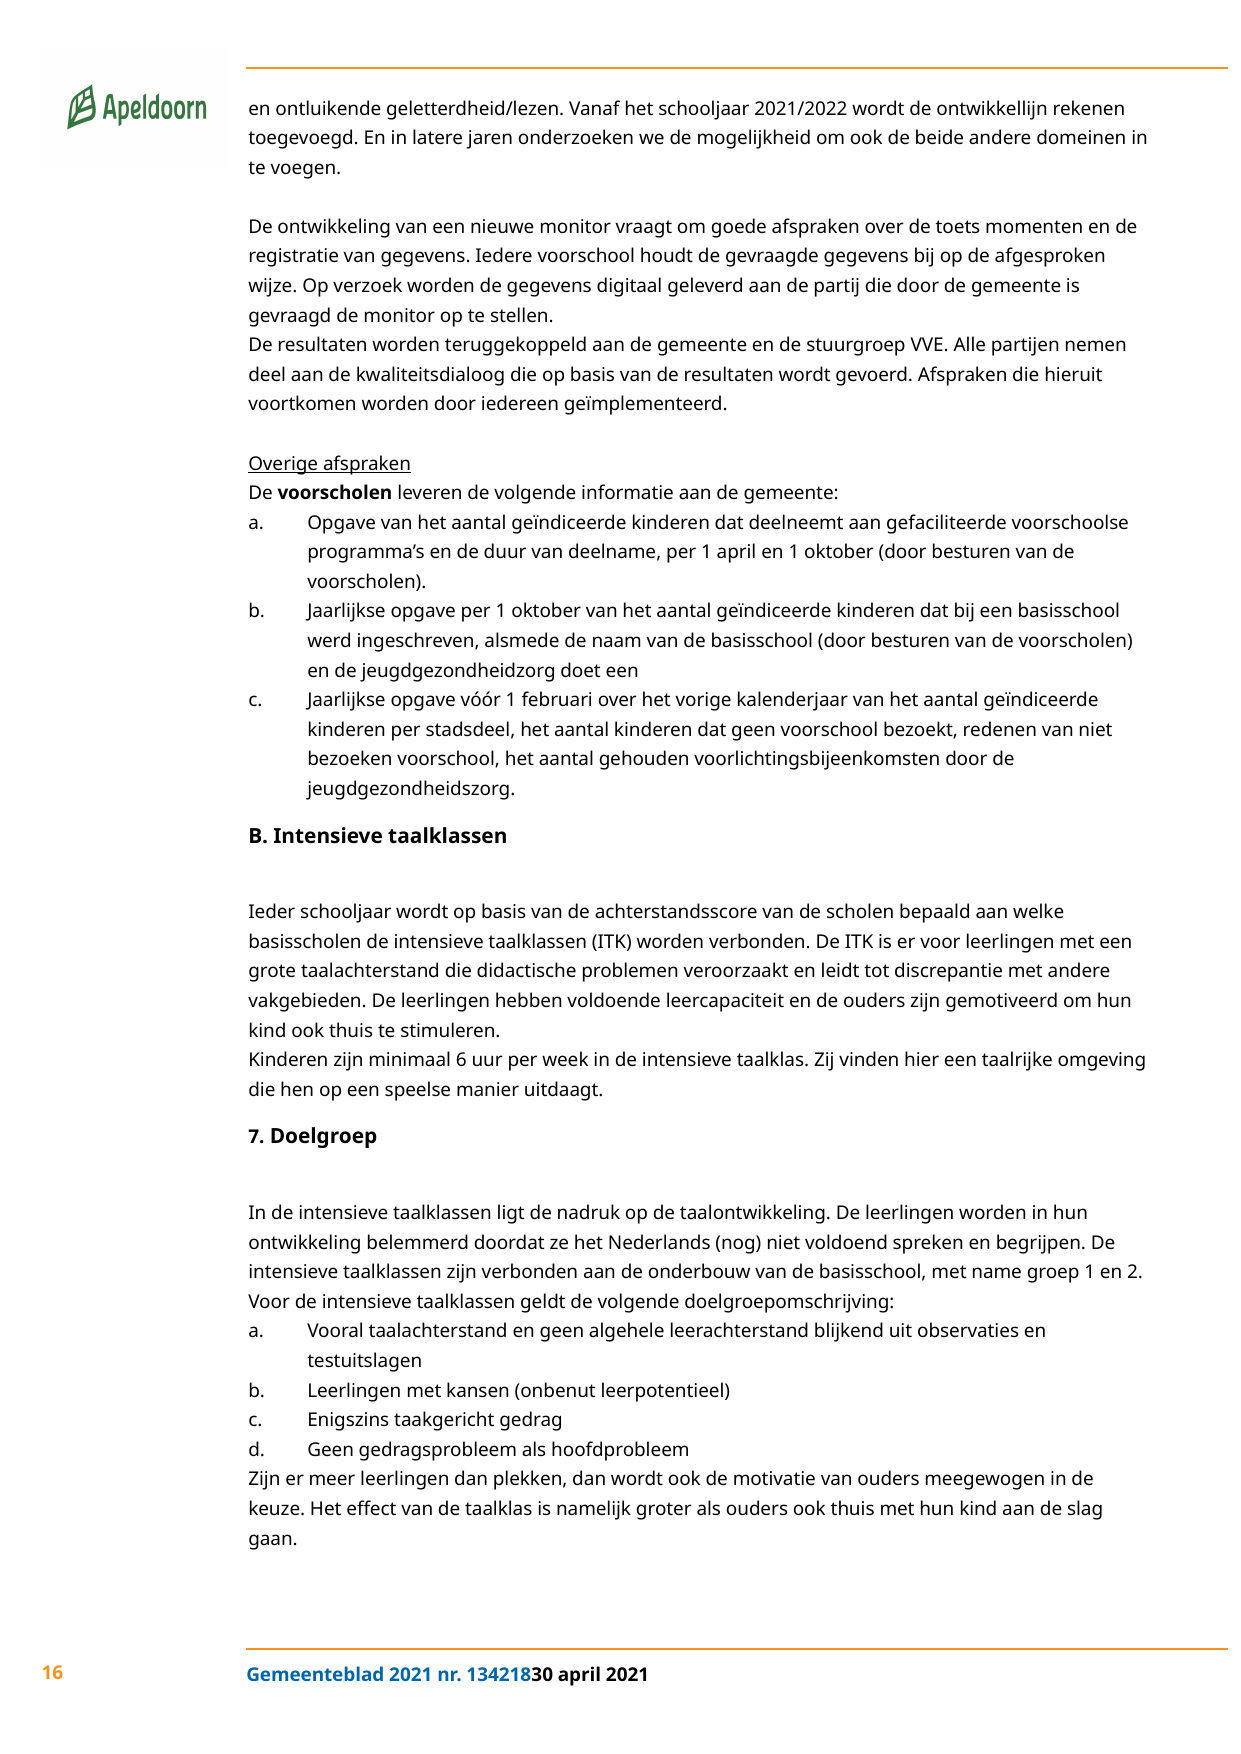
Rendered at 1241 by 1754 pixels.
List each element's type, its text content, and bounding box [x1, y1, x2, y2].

text B. Intensieve taalklassen [248, 821, 1152, 849]
text Zijn er meer leerlingen dan plekken, dan wordt ook de motivatie van ouders meegewogen in de keuze. Het effect van de taalklas is namelijk groter als ouders ook thuis met hun kind aan de slag gaan. [248, 1466, 1152, 1551]
text Kinderen zijn minimaal 6 uur per week in de intensieve taalklas. Zij vinden hier een taalrijke omgeving die hen op een speelse manier uitdaagt. [248, 1046, 1152, 1102]
text De resultaten worden teruggekoppeld aan de gemeente en de stuurgroep VVE. Alle partijen nemen deel aan de kwaliteitsdialoog die op basis van de resultaten wordt gevoerd. Afspraken die hieruit voortkomen worden door iedereen geïmplementeerd. [248, 331, 1152, 416]
text Ieder schooljaar wordt op basis van de achterstandsscore van de scholen bepaald aan welke basisscholen de intensieve taalklassen (ITK) worden verbonden. De ITK is er voor leerlingen met een grote taalachterstand die didactische problemen veroorzaakt en leidt tot discrepantie met andere vakgebieden. De leerlingen hebben voldoende leercapaciteit en de ouders zijn gemotiveerd om hun kind ook thuis te stimuleren. [248, 898, 1152, 1043]
list Enigszins taakgericht gedrag [248, 1406, 1152, 1432]
text De voorscholen leveren de volgende informatie aan de gemeente: [248, 479, 1152, 505]
list Leerlingen met kansen (onbenut leerpotentieel) [248, 1377, 1152, 1403]
list Geen gedragsprobleem als hoofdprobleem [248, 1436, 1152, 1462]
list Opgave van het aantal geïndiceerde kinderen dat deelneemt aan gefaciliteerde voorschoolse programma’s en de duur van deelname, per 1 april en 1 oktober (door besturen van de voorscholen). [248, 509, 1152, 594]
list Jaarlijkse opgave vóór 1 februari over het vorige kalenderjaar van het aantal geïndiceerde kinderen per stadsdeel, het aantal kinderen dat geen voorschool bezoekt, redenen van niet bezoeken voorschool, het aantal gehouden voorlichtingsbijeenkomsten door de jeugdgezondheidszorg. [248, 686, 1152, 801]
text Overige afspraken [248, 450, 1152, 476]
list Jaarlijkse opgave per 1 oktober van het aantal geïndiceerde kinderen dat bij een basisschool werd ingeschreven, alsmede de naam van de basisschool (door besturen van de voorscholen) en de jeugdgezondheidzorg doet een [248, 598, 1152, 683]
list Vooral taalachterstand en geen algehele leerachterstand blijkend uit observaties en testuitslagen [248, 1318, 1152, 1373]
text In de intensieve taalklassen ligt de nadruk op de taalontwikkeling. De leerlingen worden in hun ontwikkeling belemmerd doordat ze het Nederlands (nog) niet voldoend spreken en begrijpen. De intensieve taalklassen zijn verbonden aan de onderbouw van de basisschool, met name groep 1 en 2. [248, 1199, 1152, 1284]
picture [41, 47, 231, 172]
text Voor de intensieve taalklassen geldt de volgende doelgroepomschrijving: [248, 1288, 1152, 1314]
text De ontwikkeling van een nieuwe monitor vraagt om goede afspraken over de toets momenten en de registratie van gegevens. Iedere voorschool houdt de gevraagde gegevens bij op de afgesproken wijze. Op verzoek worden de gegevens digitaal geleverd aan de partij die door de gemeente is gevraagd de monitor op te stellen. [248, 213, 1152, 328]
text 7. Doelgroep [248, 1122, 1152, 1150]
text en ontluikende geletterdheid/lezen. Vanaf het schooljaar 2021/2022 wordt de ontwikkellijn rekenen toegevoegd. En in latere jaren onderzoeken we de mogelijkheid om ook de beide andere domeinen in te voegen. [248, 95, 1152, 180]
